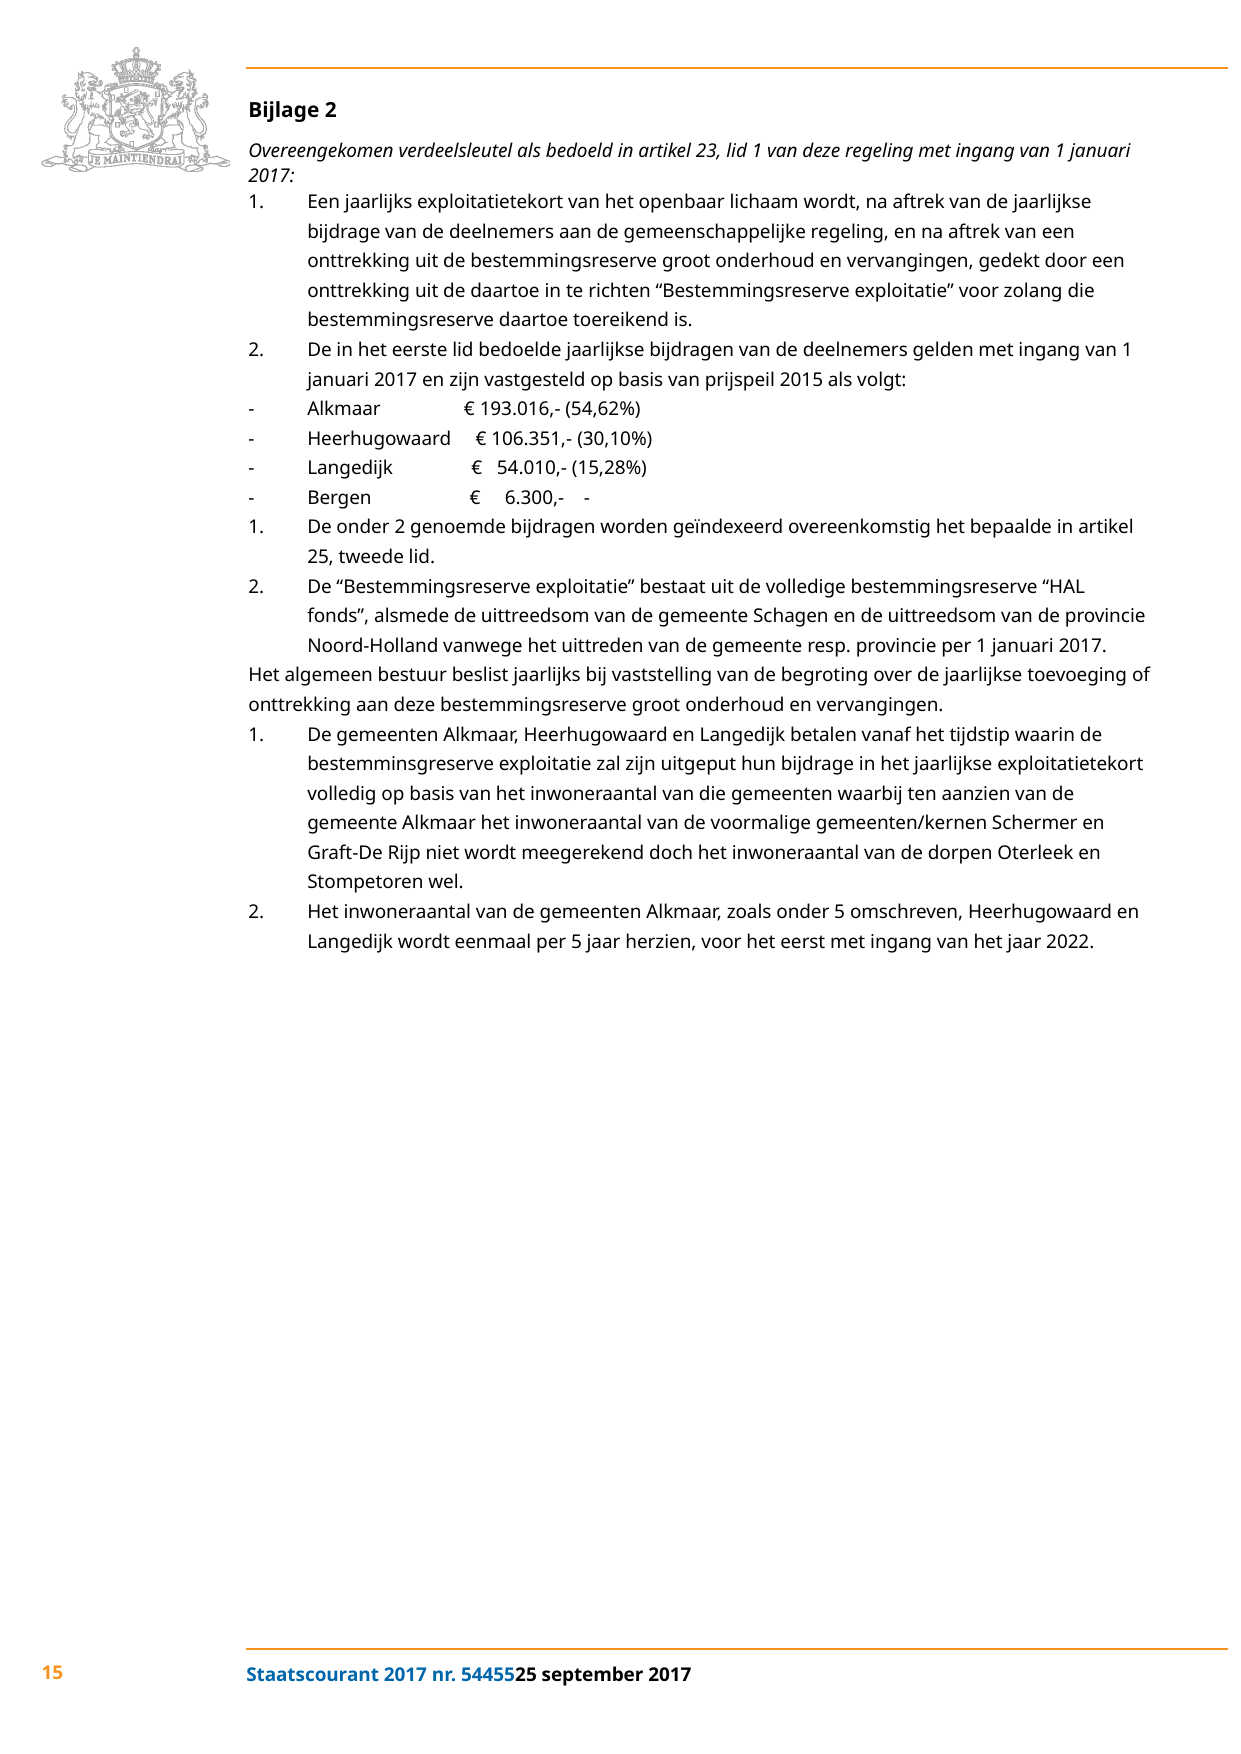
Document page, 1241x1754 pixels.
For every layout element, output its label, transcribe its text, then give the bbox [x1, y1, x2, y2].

picture [41, 47, 231, 172]
list De onder 2 genoemde bijdragen worden geïndexeerd overeenkomstig het bepaalde in artikel 25, tweede lid. [248, 514, 1152, 569]
list De gemeenten Alkmaar, Heerhugowaard en Langedijk betalen vanaf het tijdstip waarin de bestemminsgreserve exploitatie zal zijn uitgeput hun bijdrage in het jaarlijkse exploitatietekort volledig op basis van het inwoneraantal van die gemeenten waarbij ten aanzien van de gemeente Alkmaar het inwoneraantal van de voormalige gemeenten/kernen Schermer en Graft-De Rijp niet wordt meegerekend doch het inwoneraantal van de dorpen Oterleek en Stompetoren wel. [248, 721, 1152, 894]
list De in het eerste lid bedoelde jaarlijkse bijdragen van de deelnemers gelden met ingang van 1 januari 2017 en zijn vastgesteld op basis van prijspeil 2015 als volgt: [248, 336, 1152, 392]
list Een jaarlijks exploitatietekort van het openbaar lichaam wordt, na aftrek van de jaarlijkse bijdrage van de deelnemers aan de gemeenschappelijke regeling, en na aftrek van een onttrekking uit de bestemmingsreserve groot onderhoud en vervangingen, gedekt door een onttrekking uit de daartoe in te richten “Bestemmingsreserve exploitatie” voor zolang die bestemmingsreserve daartoe toereikend is. [248, 188, 1152, 332]
text Bijlage 2 [248, 95, 1152, 123]
list Heerhugowaard € 106.351,- (30,10%) [248, 425, 1152, 451]
list De “Bestemmingsreserve exploitatie” bestaat uit de volledige bestemmingsreserve “HAL fonds”, alsmede de uittreedsom van de gemeente Schagen en de uittreedsom van de provincie Noord-Holland vanwege het uittreden van de gemeente resp. provincie per 1 januari 2017. [248, 573, 1152, 658]
list Alkmaar € 193.016,- (54,62%) [248, 395, 1152, 421]
text Het algemeen bestuur beslist jaarlijks bij vaststelling van de begroting over de jaarlijkse toevoeging of onttrekking aan deze bestemmingsreserve groot onderhoud en vervangingen. [248, 662, 1152, 717]
text Overeengekomen verdeelsleutel als bedoeld in artikel 23, lid 1 van deze regeling met ingang van 1 januari 2017: [248, 137, 1152, 188]
list Het inwoneraantal van de gemeenten Alkmaar, zoals onder 5 omschreven, Heerhugowaard en Langedijk wordt eenmaal per 5 jaar herzien, voor het eerst met ingang van het jaar 2022. [248, 898, 1152, 954]
list Bergen € 6.300,- - [248, 484, 1152, 510]
list Langedijk € 54.010,- (15,28%) [248, 454, 1152, 480]
